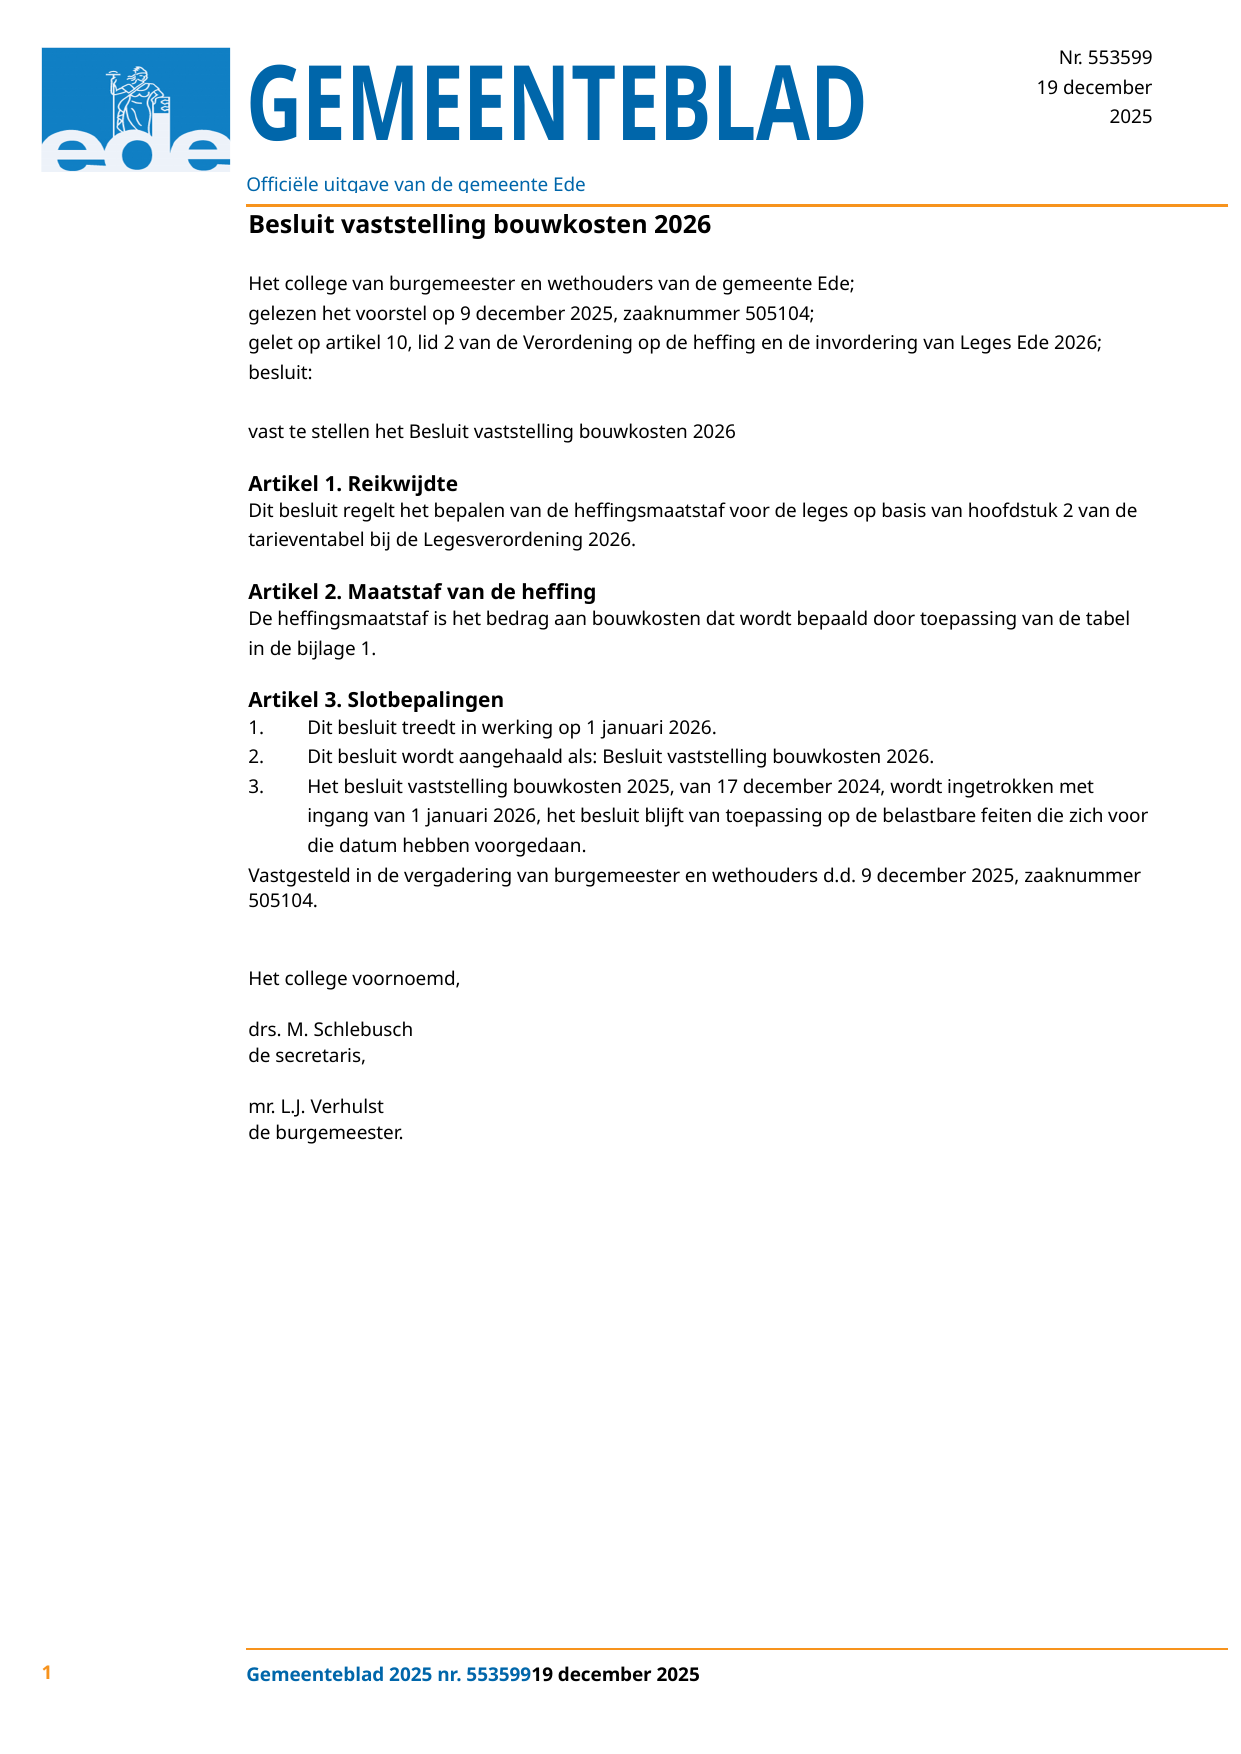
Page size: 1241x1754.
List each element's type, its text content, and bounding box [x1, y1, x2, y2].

text Het college van burgemeester en wethouders van de gemeente Ede; [248, 270, 1152, 296]
list Dit besluit wordt aangehaald als: Besluit vaststelling bouwkosten 2026. [248, 743, 1152, 769]
text Artikel 1. Reikwijdte [248, 469, 1152, 497]
text Vastgesteld in de vergadering van burgemeester en wethouders d.d. 9 december 2025, zaaknummer 505104. [248, 862, 1152, 913]
text gelet op artikel 10, lid 2 van de Verordening op de heffing en de invordering van Leges Ede 2026; [248, 329, 1152, 355]
text vast te stellen het Besluit vaststelling bouwkosten 2026 [248, 418, 1152, 444]
text Artikel 3. Slotbepalingen [248, 686, 1152, 714]
text Besluit vaststelling bouwkosten 2026 [248, 207, 1152, 241]
text besluit: [248, 359, 1152, 385]
text gelezen het voorstel op 9 december 2025, zaaknummer 505104; [248, 300, 1152, 326]
list Dit besluit treedt in werking op 1 januari 2026. [248, 714, 1152, 740]
text Dit besluit regelt het bepalen van de heffingsmaatstaf voor de leges op basis van hoofdstuk 2 van de tarieventabel bij de Legesverordening 2026. [248, 497, 1152, 552]
picture [41, 47, 231, 172]
list Het besluit vaststelling bouwkosten 2025, van 17 december 2024, wordt ingetrokken met ingang van 1 januari 2026, het besluit blijft van toepassing op de belastbare feiten die zich voor die datum hebben voorgedaan. [248, 773, 1152, 858]
text de secretaris, [248, 1042, 1152, 1068]
text Het college voornoemd, [248, 965, 1152, 991]
text mr. L.J. Verhulst [248, 1093, 1152, 1119]
text De heffingsmaatstaf is het bedrag aan bouwkosten dat wordt bepaald door toepassing van de tabel in de bijlage 1. [248, 606, 1152, 661]
text Artikel 2. Maatstaf van de heffing [248, 577, 1152, 606]
text de burgemeester. [248, 1119, 1152, 1145]
text drs. M. Schlebusch [248, 1016, 1152, 1042]
